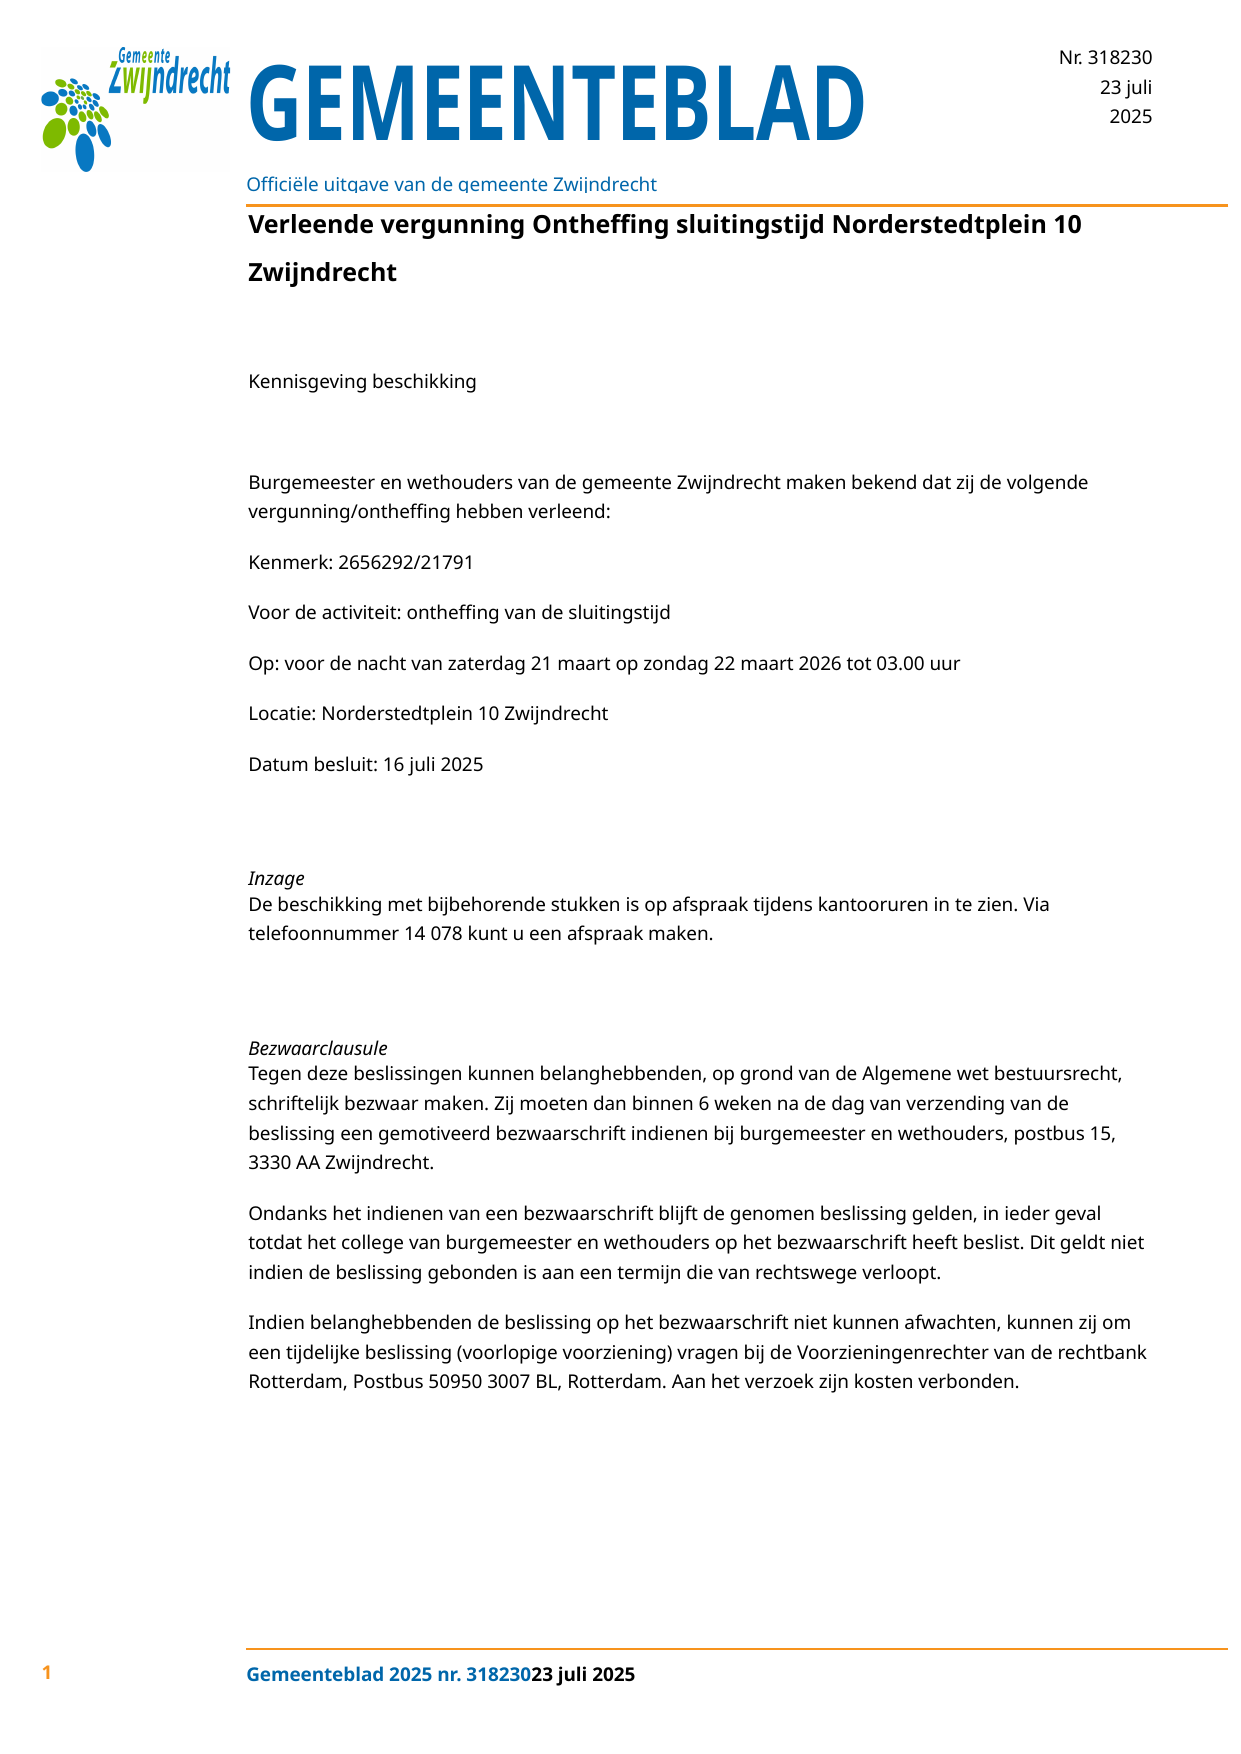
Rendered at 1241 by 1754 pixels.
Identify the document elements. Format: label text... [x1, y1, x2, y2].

text Kenmerk: 2656292/21791 [248, 549, 1152, 575]
text Kennisgeving beschikking [248, 368, 1152, 394]
text Indien belanghebbenden de beslissing op het bezwaarschrift niet kunnen afwachten, kunnen zij om een tijdelijke beslissing (voorlopige voorziening) vragen bij de Voorzieningenrechter van de rechtbank Rotterdam, Postbus 50950 3007 BL, Rotterdam. Aan het verzoek zijn kosten verbonden. [248, 1309, 1152, 1394]
text De beschikking met bijbehorende stukken is op afspraak tijdens kantooruren in te zien. Via telefoonnummer 14 078 kunt u een afspraak maken. [248, 891, 1152, 946]
text Op: voor de nacht van zaterdag 21 maart op zondag 22 maart 2026 tot 03.00 uur [248, 650, 1152, 676]
text Locatie: Norderstedtplein 10 Zwijndrecht [248, 700, 1152, 726]
text Verleende vergunning Ontheffing sluitingstijd Norderstedtplein 10 Zwijndrecht [248, 207, 1152, 288]
text Voor de activiteit: ontheffing van de sluitingstijd [248, 599, 1152, 625]
picture [41, 47, 231, 172]
text Bezwaarclausule [248, 1035, 1152, 1061]
text Ondanks het indienen van een bezwaarschrift blijft de genomen beslissing gelden, in ieder geval totdat het college van burgemeester en wethouders op het bezwaarschrift heeft beslist. Dit geldt niet indien de beslissing gebonden is aan een termijn die van rechtswege verloopt. [248, 1200, 1152, 1285]
text Burgemeester en wethouders van de gemeente Zwijndrecht maken bekend dat zij de volgende vergunning/ontheffing hebben verleend: [248, 469, 1152, 524]
text Inzage [248, 865, 1152, 891]
text Datum besluit: 16 juli 2025 [248, 751, 1152, 777]
text Tegen deze beslissingen kunnen belanghebbenden, op grond van de Algemene wet bestuursrecht, schriftelijk bezwaar maken. Zij moeten dan binnen 6 weken na de dag van verzending van de beslissing een gemotiveerd bezwaarschrift indienen bij burgemeester en wethouders, postbus 15, 3330 AA Zwijndrecht. [248, 1061, 1152, 1175]
